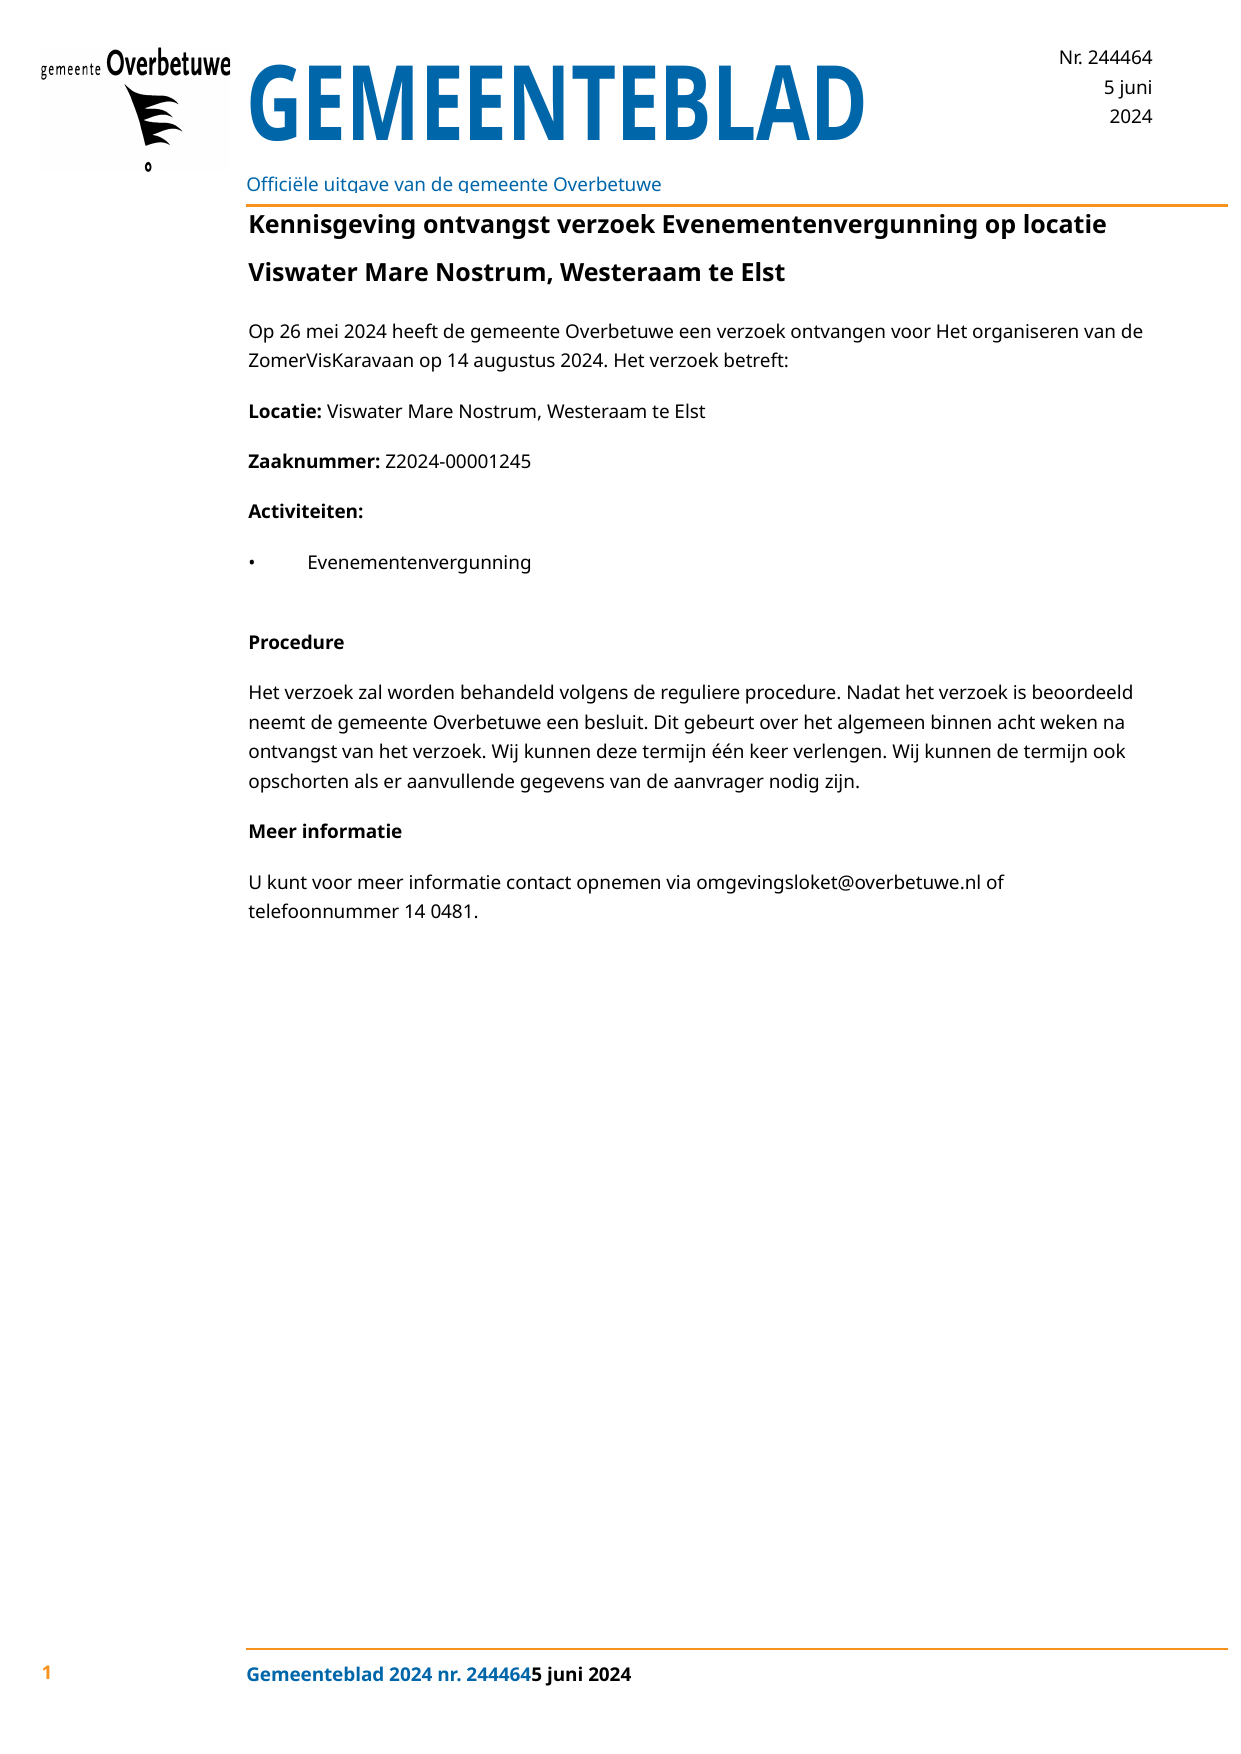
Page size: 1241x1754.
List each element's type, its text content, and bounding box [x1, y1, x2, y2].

text Op 26 mei 2024 heeft de gemeente Overbetuwe een verzoek ontvangen voor Het organiseren van de ZomerVisKaravaan op 14 augustus 2024. Het verzoek betreft: [248, 318, 1152, 373]
text Zaaknummer: Z2024-00001245 [248, 448, 1152, 474]
text Het verzoek zal worden behandeld volgens de reguliere procedure. Nadat het verzoek is beoordeeld neemt de gemeente Overbetuwe een besluit. Dit gebeurt over het algemeen binnen acht weken na ontvangst van het verzoek. Wij kunnen deze termijn één keer verlengen. Wij kunnen de termijn ook opschorten als er aanvullende gegevens van de aanvrager nodig zijn. [248, 679, 1152, 794]
text Kennisgeving ontvangst verzoek Evenementenvergunning op locatie Viswater Mare Nostrum, Westeraam te Elst [248, 207, 1152, 288]
text Activiteiten: [248, 499, 1152, 524]
text U kunt voor meer informatie contact opnemen via omgevingsloket@overbetuwe.nl of telefoonnummer 14 0481. [248, 869, 1152, 924]
text Meer informatie [248, 819, 1152, 844]
text Procedure [248, 629, 1152, 655]
picture [41, 47, 231, 172]
text Locatie: Viswater Mare Nostrum, Westeraam te Elst [248, 398, 1152, 424]
list Evenementenvergunning [248, 549, 1152, 575]
